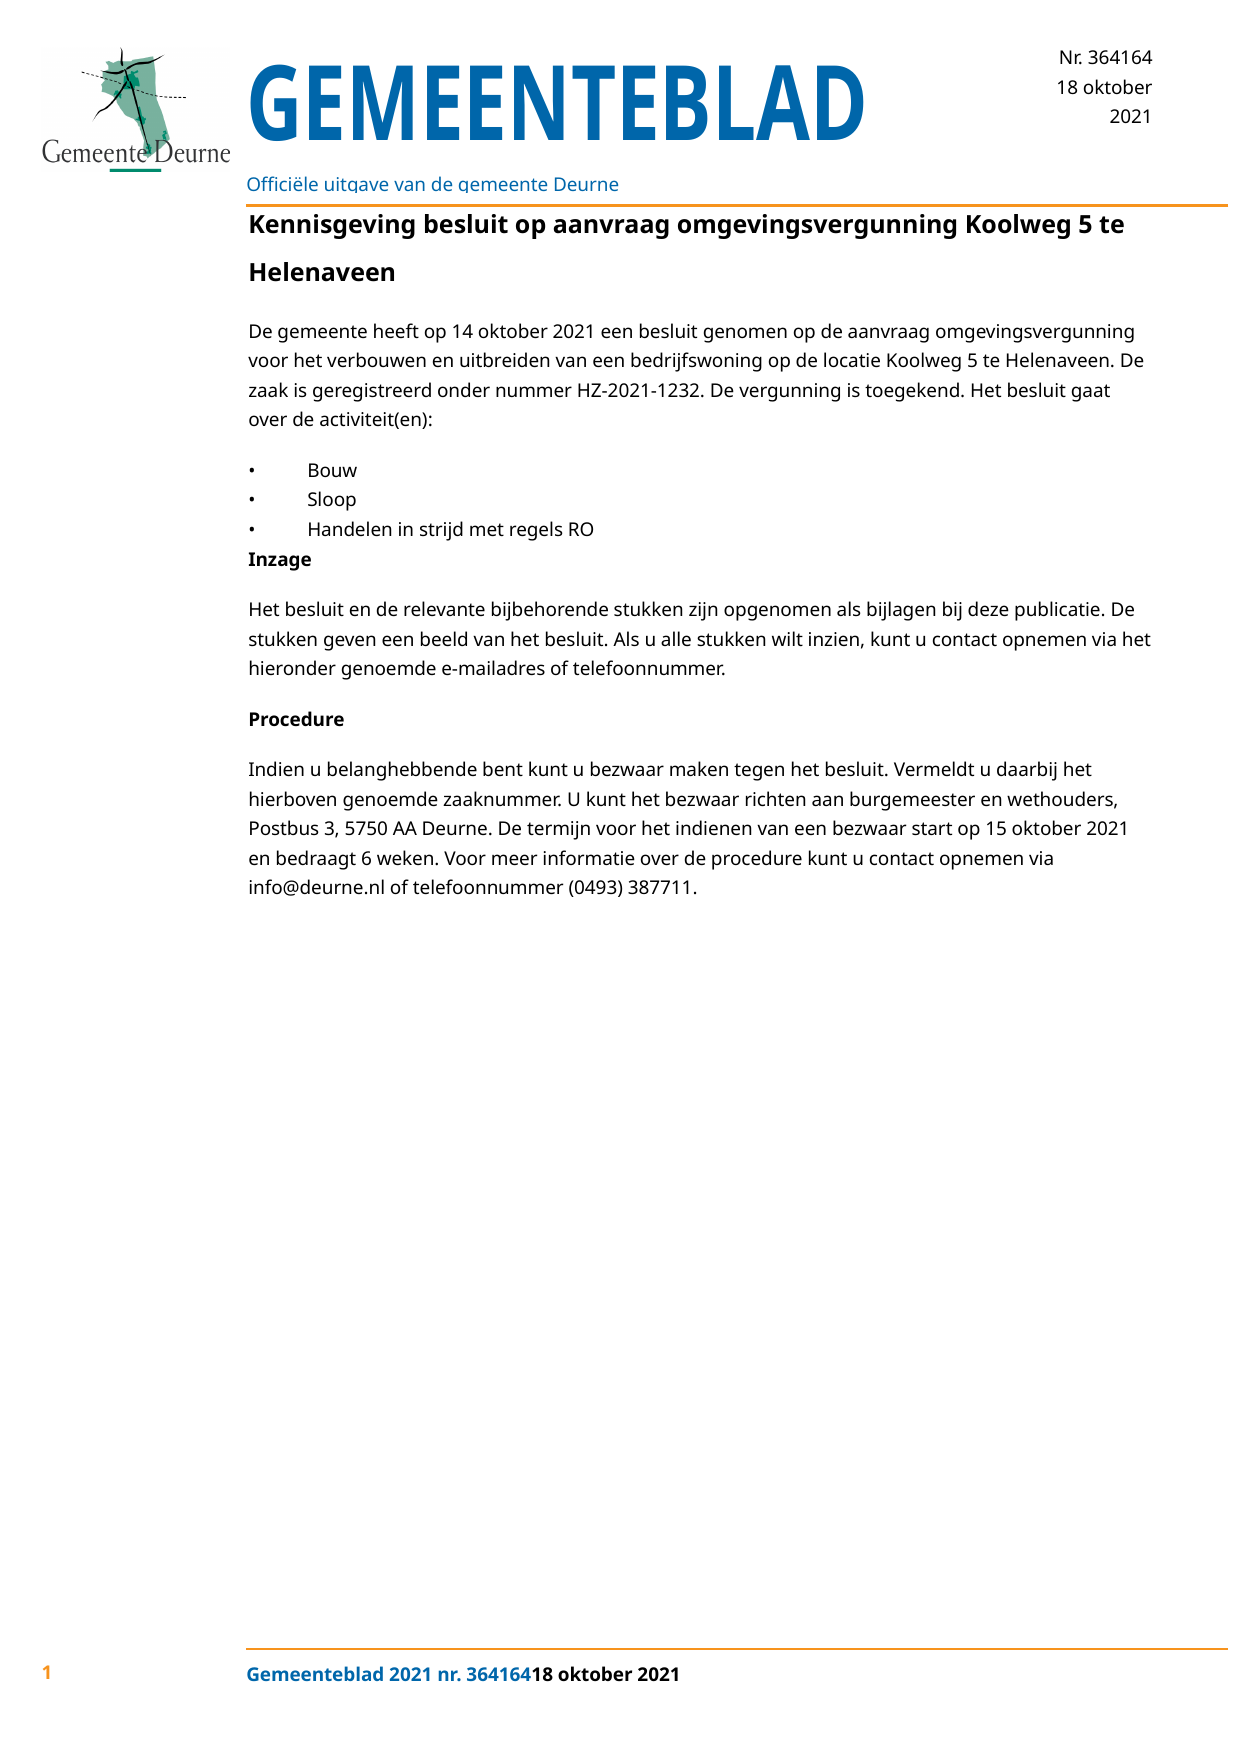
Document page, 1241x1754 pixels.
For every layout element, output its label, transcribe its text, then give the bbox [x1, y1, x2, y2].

text Inzage [248, 546, 1152, 572]
text Het besluit en de relevante bijbehorende stukken zijn opgenomen als bijlagen bij deze publicatie. De stukken geven een beeld van het besluit. Als u alle stukken wilt inzien, kunt u contact opnemen via het hieronder genoemde e-mailadres of telefoonnummer. [248, 596, 1152, 681]
text Kennisgeving besluit op aanvraag omgevingsvergunning Koolweg 5 te Helenaveen [248, 207, 1152, 288]
text Indien u belanghebbende bent kunt u bezwaar maken tegen het besluit. Vermeldt u daarbij het hierboven genoemde zaaknummer. U kunt het bezwaar richten aan burgemeester en wethouders, Postbus 3, 5750 AA Deurne. De termijn voor het indienen van een bezwaar start op 15 oktober 2021 en bedraagt 6 weken. Voor meer informatie over de procedure kunt u contact opnemen via info@deurne.nl of telefoonnummer (0493) 387711. [248, 756, 1152, 900]
list Handelen in strijd met regels RO [248, 516, 1152, 542]
picture [41, 47, 231, 172]
text Procedure [248, 706, 1152, 732]
list Bouw [248, 457, 1152, 483]
text De gemeente heeft op 14 oktober 2021 een besluit genomen op de aanvraag omgevingsvergunning voor het verbouwen en uitbreiden van een bedrijfswoning op de locatie Koolweg 5 te Helenaveen. De zaak is geregistreerd onder nummer HZ-2021-1232. De vergunning is toegekend. Het besluit gaat over de activiteit(en): [248, 318, 1152, 432]
list Sloop [248, 487, 1152, 512]
